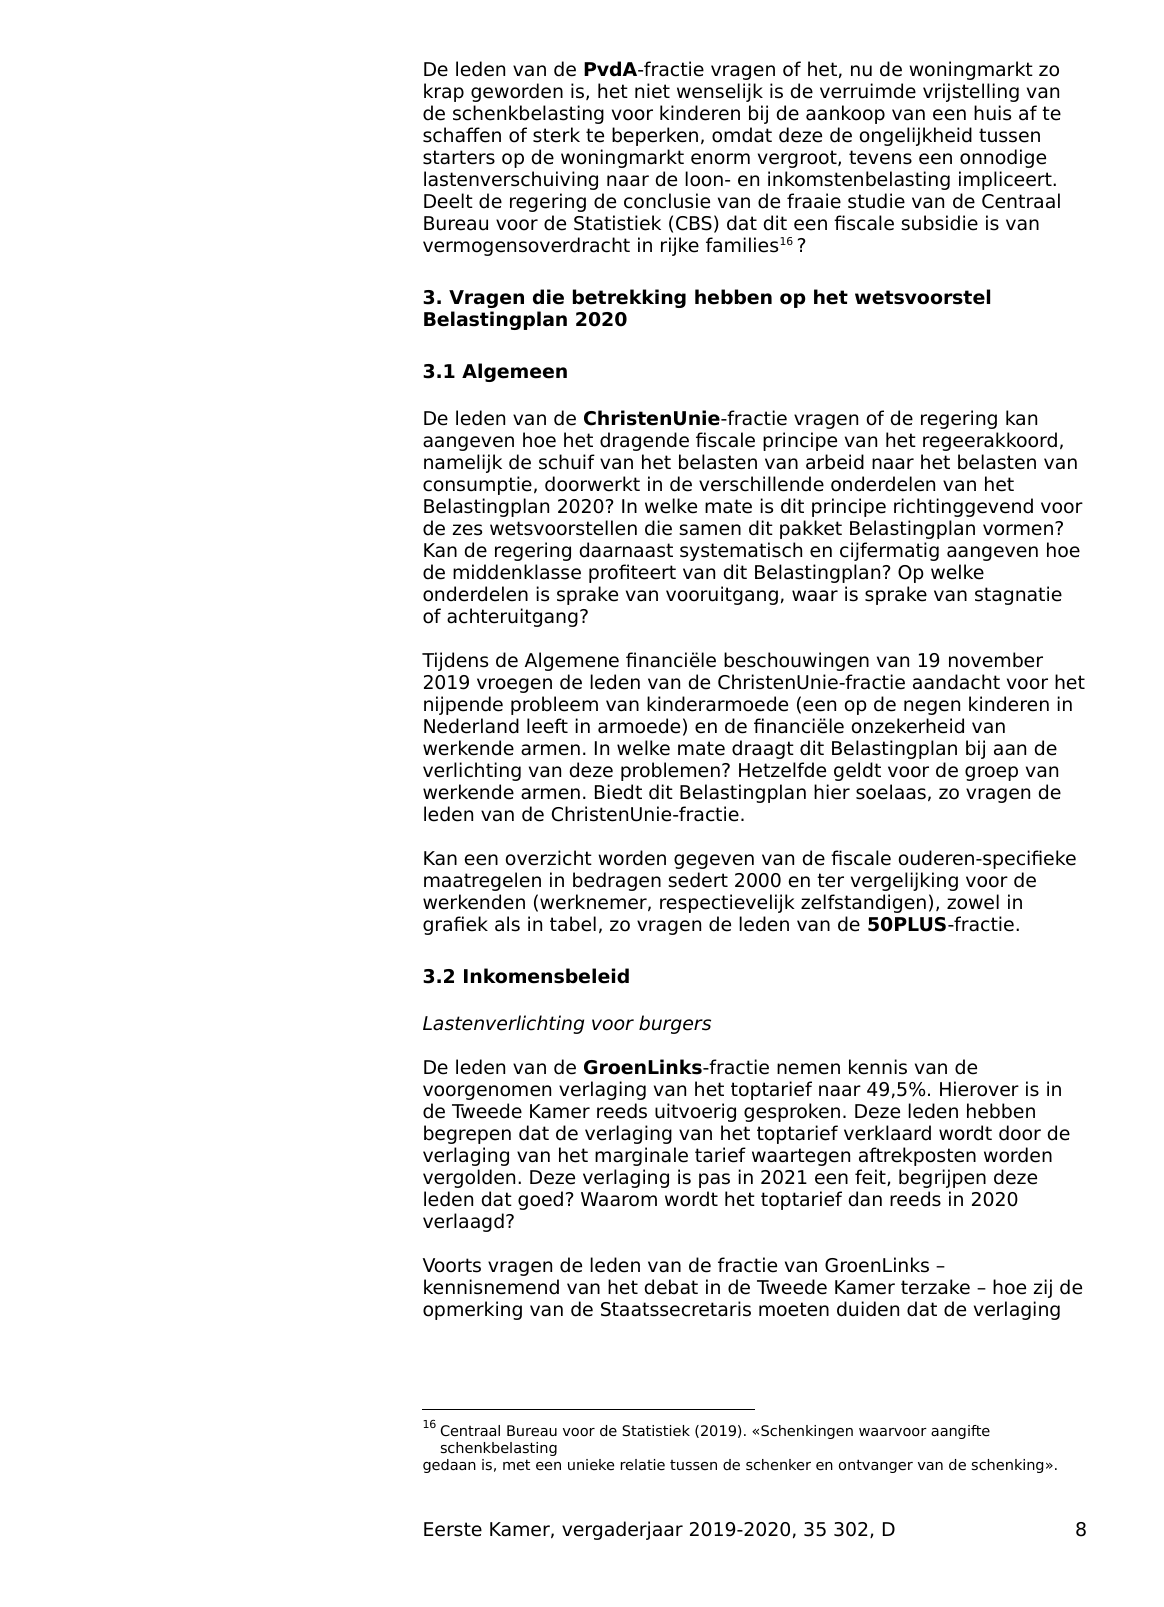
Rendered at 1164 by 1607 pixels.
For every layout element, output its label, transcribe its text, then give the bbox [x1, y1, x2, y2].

subtitle Lastenverlichting voor burgers [422, 1013, 1087, 1035]
text De leden van de GroenLinks-fractie nemen kennis van de voorgenomen verlaging van het toptarief naar 49,5%. Hierover is in de Tweede Kamer reeds uitvoerig gesproken. Deze leden hebben begrepen dat de verlaging van het toptarief verklaard wordt door de verlaging van het marginale tarief waartegen aftrekposten worden vergolden. Deze verlaging is pas in 2021 een feit, begrijpen deze leden dat goed? Waarom wordt het toptarief dan reeds in 2020 verlaagd? [422, 1057, 1087, 1233]
subtitle 3.2 Inkomensbeleid [422, 966, 1087, 988]
text Tijdens de Algemene financiële beschouwingen van 19 november 2019 vroegen de leden van de ChristenUnie-fractie aandacht voor het nijpende probleem van kinderarmoede (een op de negen kinderen in Nederland leeft in armoede) en de financiële onzekerheid van werkende armen. In welke mate draagt dit Belastingplan bij aan de verlichting van deze problemen? Hetzelfde geldt voor de groep van werkende armen. Biedt dit Belastingplan hier soelaas, zo vragen de leden van de ChristenUnie-fractie. [422, 650, 1087, 826]
text Voorts vragen de leden van de fractie van GroenLinks – kennisnemend van het debat in de Tweede Kamer terzake – hoe zij de opmerking van de Staatssecretaris moeten duiden dat de verlaging [422, 1255, 1087, 1321]
subtitle 3. Vragen die betrekking hebben op het wetsvoorstel Belastingplan 2020 [422, 287, 1087, 331]
subtitle 3.1 Algemeen [422, 361, 1087, 383]
text De leden van de PvdA-fractie vragen of het, nu de woningmarkt zo krap geworden is, het niet wenselijk is de verruimde vrijstelling van de schenkbelasting voor kinderen bij de aankoop van een huis af te schaffen of sterk te beperken, omdat deze de ongelijkheid tussen starters op de woningmarkt enorm vergroot, tevens een onnodige lastenverschuiving naar de loon- en inkomstenbelasting impliceert. Deelt de regering de conclusie van de fraaie studie van de Centraal Bureau voor de Statistiek (CBS) dat dit een fiscale subsidie is van vermogensoverdracht in rijke families? [422, 59, 1087, 257]
text gedaan is, met een unieke relatie tussen de schenker en ontvanger van de schenking». [422, 1457, 1087, 1474]
text Centraal Bureau voor de Statistiek (2019). «Schenkingen waarvoor aangifte schenkbelasting [422, 1418, 1087, 1457]
text Kan een overzicht worden gegeven van de fiscale ouderen-specifieke maatregelen in bedragen sedert 2000 en ter vergelijking voor de werkenden (werknemer, respectievelijk zelfstandigen), zowel in grafiek als in tabel, zo vragen de leden van de 50PLUS-fractie. [422, 848, 1087, 936]
text De leden van de ChristenUnie-fractie vragen of de regering kan aangeven hoe het dragende fiscale principe van het regeerakkoord, namelijk de schuif van het belasten van arbeid naar het belasten van consumptie, doorwerkt in de verschillende onderdelen van het Belastingplan 2020? In welke mate is dit principe richtinggevend voor de zes wetsvoorstellen die samen dit pakket Belastingplan vormen? Kan de regering daarnaast systematisch en cijfermatig aangeven hoe de middenklasse profiteert van dit Belastingplan? Op welke onderdelen is sprake van vooruitgang, waar is sprake van stagnatie of achteruitgang? [422, 408, 1087, 628]
